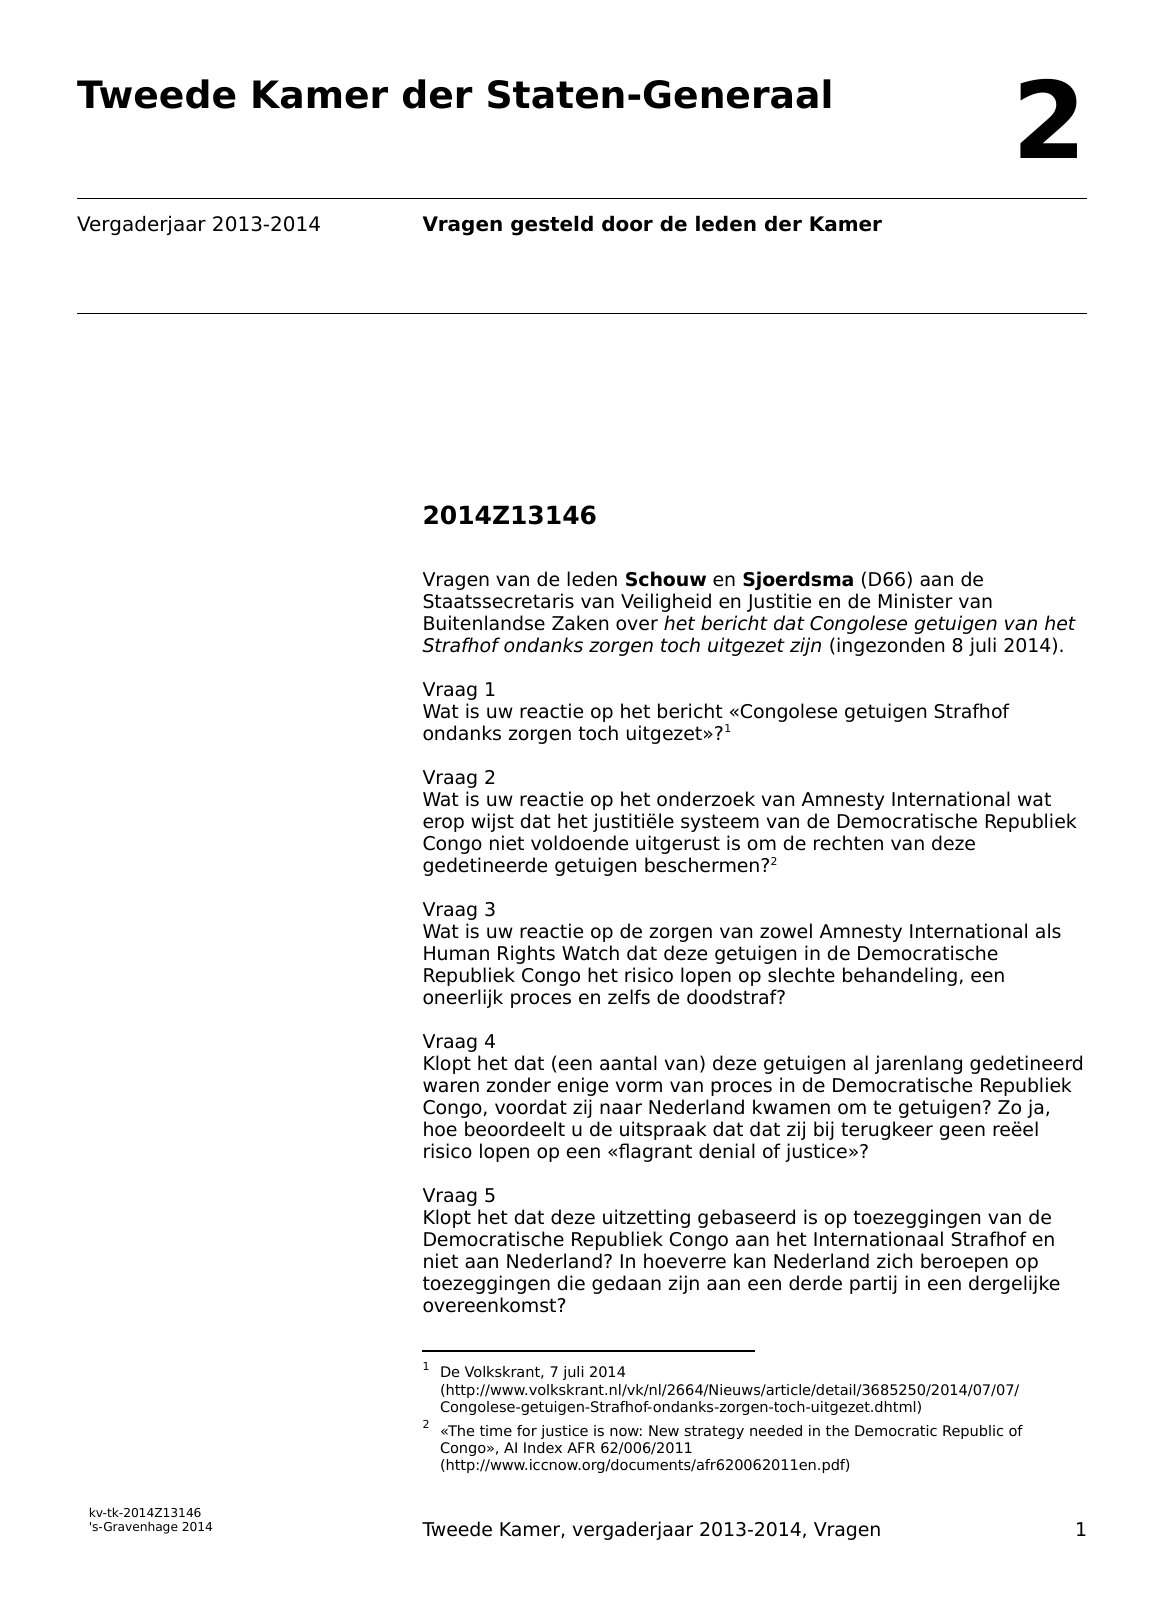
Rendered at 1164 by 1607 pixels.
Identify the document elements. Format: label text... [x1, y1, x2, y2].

text Vraag 4 [422, 1031, 1087, 1053]
text 's-Gravenhage 2014 [88, 1520, 323, 1534]
text kv-tk-2014Z13146 [88, 1506, 323, 1520]
table_cell Vergaderjaar 2013-2014 [77, 199, 422, 313]
text Klopt het dat deze uitzetting gebaseerd is op toezeggingen van de Democratische Republiek Congo aan het Internationaal Strafhof en niet aan Nederland? In hoeverre kan Nederland zich beroepen op toezeggingen die gedaan zijn aan een derde partij in een dergelijke overeenkomst? [422, 1207, 1087, 1317]
text Vraag 3 [422, 899, 1087, 921]
text Vraag 1 [422, 679, 1087, 701]
text Vraag 2 [422, 767, 1087, 789]
table_header 2 [886, 59, 1087, 198]
text 2014Z13146 [422, 501, 1087, 531]
text Vraag 5 [422, 1185, 1087, 1207]
text De Volkskrant, 7 juli 2014 (http://www.volkskrant.nl/vk/nl/2664/Nieuws/article/detail/3685250/2014/07/07/Congolese-getuigen-Strafhof-ondanks-zorgen-toch-uitgezet.dhtml) [422, 1360, 1087, 1416]
text Vragen van de leden Schouw en Sjoerdsma (D66) aan de Staatssecretaris van Veiligheid en Justitie en de Minister van Buitenlandse Zaken over het bericht dat Congolese getuigen van het Strafhof ondanks zorgen toch uitgezet zijn (ingezonden 8 juli 2014). [422, 569, 1087, 657]
table_cell Vragen gesteld door de leden der Kamer [422, 199, 1087, 313]
text Klopt het dat (een aantal van) deze getuigen al jarenlang gedetineerd waren zonder enige vorm van proces in de Democratische Republiek Congo, voordat zij naar Nederland kwamen om te getuigen? Zo ja, hoe beoordeelt u de uitspraak dat dat zij bij terugkeer geen reëel risico lopen op een «flagrant denial of justice»? [422, 1053, 1087, 1163]
text Wat is uw reactie op de zorgen van zowel Amnesty International als Human Rights Watch dat deze getuigen in de Democratische Republiek Congo het risico lopen op slechte behandeling, een oneerlijk proces en zelfs de doodstraf? [422, 921, 1087, 1009]
text «The time for justice is now: New strategy needed in the Democratic Republic of Congo», AI Index AFR 62/006/2011 (http://www.iccnow.org/documents/afr620062011en.pdf) [422, 1418, 1087, 1474]
text Wat is uw reactie op het onderzoek van Amnesty International wat erop wijst dat het justitiële systeem van de Democratische Republiek Congo niet voldoende uitgerust is om de rechten van deze gedetineerde getuigen beschermen? [422, 789, 1087, 877]
text Wat is uw reactie op het bericht «Congolese getuigen Strafhof ondanks zorgen toch uitgezet»? [422, 701, 1087, 745]
table_header Tweede Kamer der Staten-Generaal [77, 59, 886, 198]
